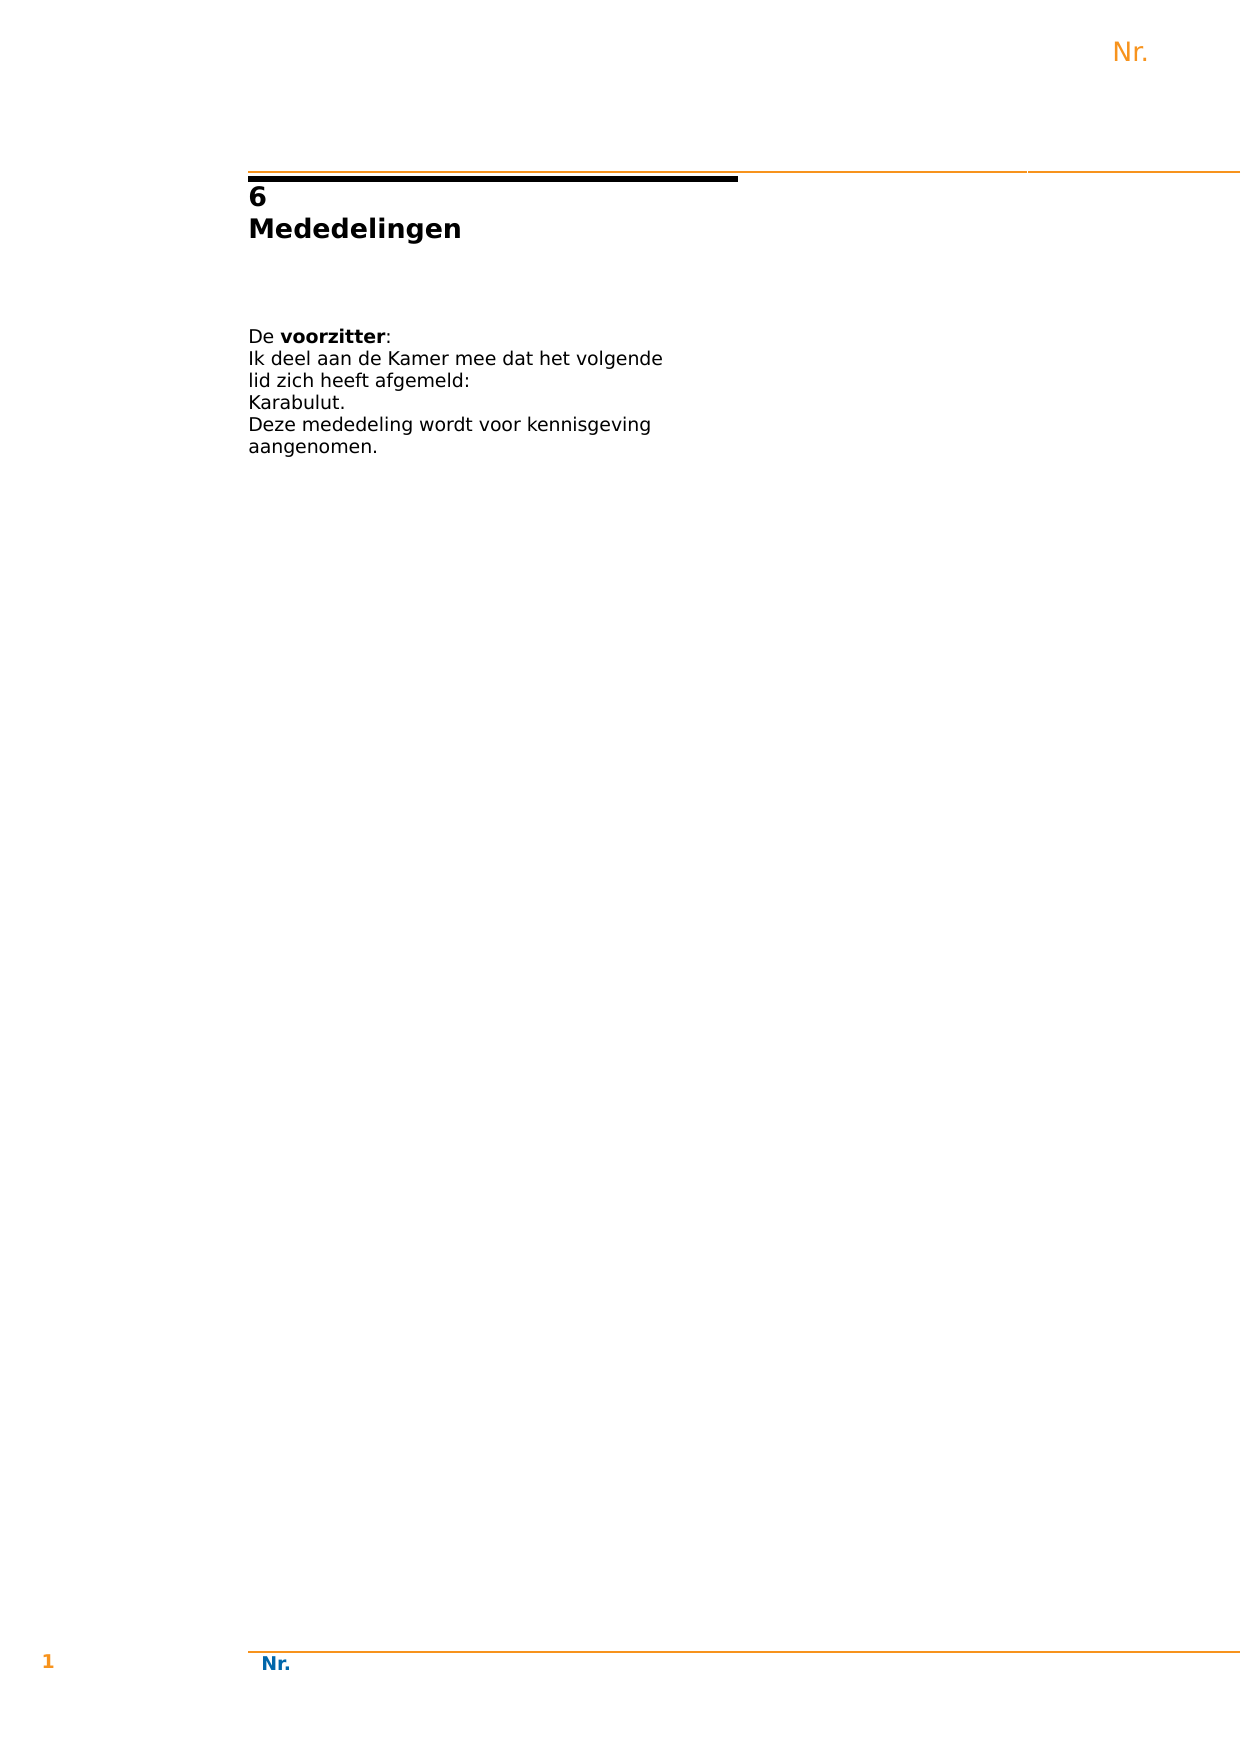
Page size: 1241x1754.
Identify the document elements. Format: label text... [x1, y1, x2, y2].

text Karabulut. [248, 392, 691, 414]
text Ik deel aan de Kamer mee dat het volgende lid zich heeft afgemeld: [248, 348, 691, 392]
title 6 Mededelingen [248, 182, 691, 244]
text Deze mededeling wordt voor kennisgeving aangenomen. [248, 414, 691, 458]
text De voorzitter: [248, 326, 691, 348]
